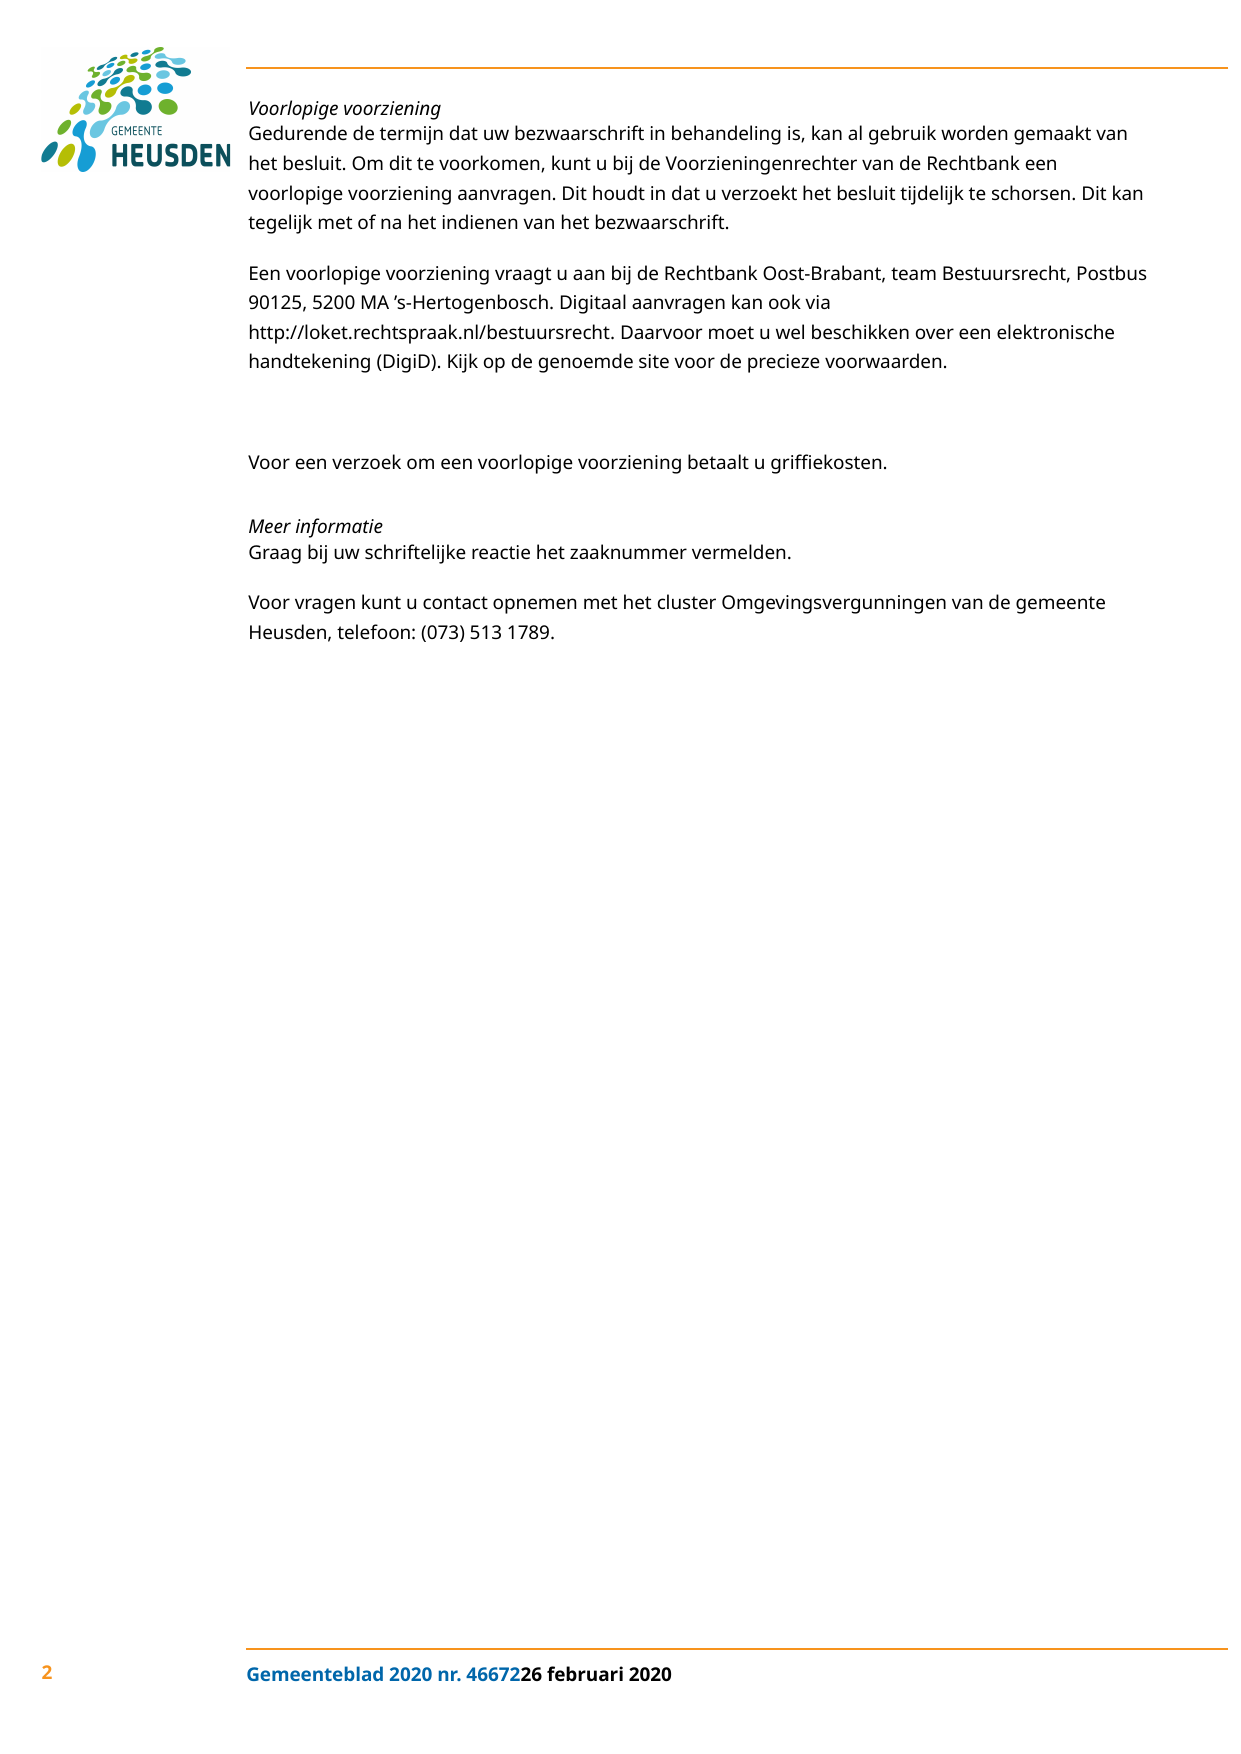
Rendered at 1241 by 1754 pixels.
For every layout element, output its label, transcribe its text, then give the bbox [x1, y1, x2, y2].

text Een voorlopige voorziening vraagt u aan bij de Rechtbank Oost-Brabant, team Bestuursrecht, Postbus 90125, 5200 MA ’s-Hertogenbosch. Digitaal aanvragen kan ook via http://loket.rechtspraak.nl/bestuursrecht. Daarvoor moet u wel beschikken over een elektronische handtekening (DigiD). Kijk op de genoemde site voor de precieze voorwaarden. [248, 260, 1152, 374]
picture [41, 47, 231, 172]
text Voorlopige voorziening [248, 95, 1152, 121]
text Gedurende de termijn dat uw bezwaarschrift in behandeling is, kan al gebruik worden gemaakt van het besluit. Om dit te voorkomen, kunt u bij de Voorzieningenrechter van de Rechtbank een voorlopige voorziening aanvragen. Dit houdt in dat u verzoekt het besluit tijdelijk te schorsen. Dit kan tegelijk met of na het indienen van het bezwaarschrift. [248, 121, 1152, 235]
text Meer informatie [248, 513, 1152, 539]
text Graag bij uw schriftelijke reactie het zaaknummer vermelden. [248, 539, 1152, 565]
text Voor vragen kunt u contact opnemen met het cluster Omgevingsvergunningen van de gemeente Heusden, telefoon: (073) 513 1789. [248, 589, 1152, 645]
text Voor een verzoek om een voorlopige voorziening betaalt u griffiekosten. [248, 449, 1152, 475]
